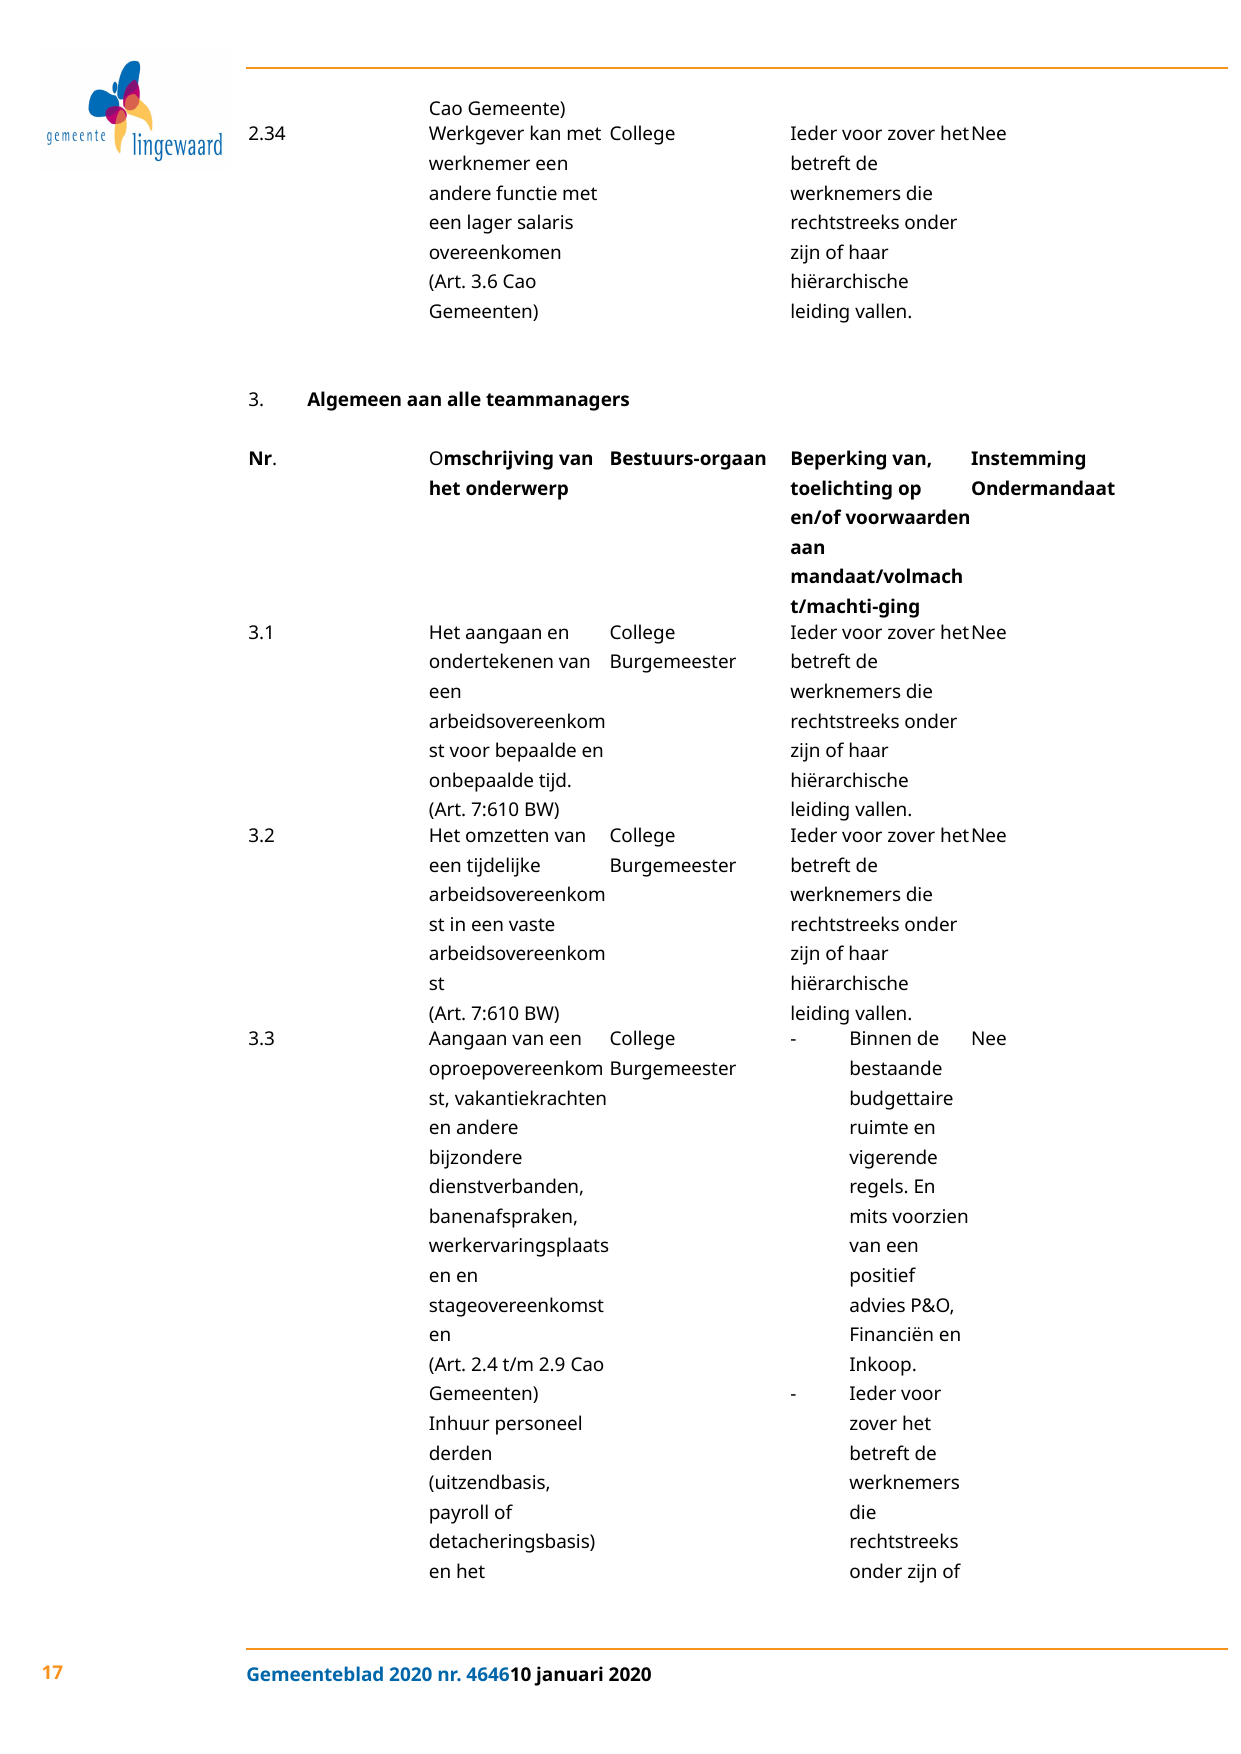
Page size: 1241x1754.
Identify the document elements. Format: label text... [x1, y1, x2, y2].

table_cell Ieder voor zover het betreft de werknemers die rechtstreeks onder zijn of haar hiërarchische leiding vallen. [790, 121, 971, 324]
table_cell [609, 95, 790, 121]
table_cell Werkgever kan met werknemer een andere functie met een lager salaris overeenkomen (Art. 3.6 Cao Gemeenten) [429, 121, 609, 324]
table_cell Aangaan van een oproepovereenkomst, vakantiekrachten en andere bijzondere dienstverbanden, banenafspraken, werkervaringsplaatsen en stageovereenkomsten (Art. 2.4 t/m 2.9 Cao Gemeenten) Inhuur personeel derden (uitzendbasis, payroll of detacheringsbasis) en het [429, 1026, 609, 1584]
table_header Bestuurs-orgaan [609, 445, 790, 619]
table_cell 2.34 [248, 121, 429, 324]
table_cell College Burgemeester [609, 822, 790, 1026]
table_cell Binnen de bestaande budgettaire ruimte en vigerende regels. En mits voorzien van een positief advies P&O, Financiën en Inkoop. Ieder voor zover het betreft de werknemers die rechtstreeks onder zijn of [790, 1026, 971, 1584]
list Algemeen aan alle teammanagers [248, 386, 1152, 412]
table_cell Het omzetten van een tijdelijke arbeidsovereenkomst in een vaste arbeidsovereenkomst (Art. 7:610 BW) [429, 822, 609, 1026]
table_header Instemming Ondermandaat [971, 445, 1152, 619]
table_cell Nee [971, 822, 1152, 1026]
table_header Nr. [248, 445, 429, 619]
table_cell [790, 95, 971, 121]
table_cell Nee [971, 121, 1152, 324]
table_cell College [609, 121, 790, 324]
table_cell Het aangaan en ondertekenen van een arbeidsovereenkomst voor bepaalde en onbepaalde tijd. (Art. 7:610 BW) [429, 619, 609, 822]
table_cell Ieder voor zover het betreft de werknemers die rechtstreeks onder zijn of haar hiërarchische leiding vallen. [790, 822, 971, 1026]
table_cell 3.1 [248, 619, 429, 822]
table_cell 3.2 [248, 822, 429, 1026]
table_cell 3.3 [248, 1026, 429, 1584]
table_cell [971, 95, 1152, 121]
table_cell [248, 95, 429, 121]
table_header Beperking van, toelichting op en/of voorwaarden aan mandaat/volmacht/machti-ging [790, 445, 971, 619]
table_cell College Burgemeester [609, 1026, 790, 1584]
table_cell Ieder voor zover het betreft de werknemers die rechtstreeks onder zijn of haar hiërarchische leiding vallen. [790, 619, 971, 822]
picture [41, 47, 231, 172]
table_cell Nee [971, 1026, 1152, 1584]
table_cell Nee [971, 619, 1152, 822]
table_header Omschrijving van het onderwerp [429, 445, 609, 619]
table_cell Cao Gemeente) [429, 95, 609, 121]
table_cell College Burgemeester [609, 619, 790, 822]
